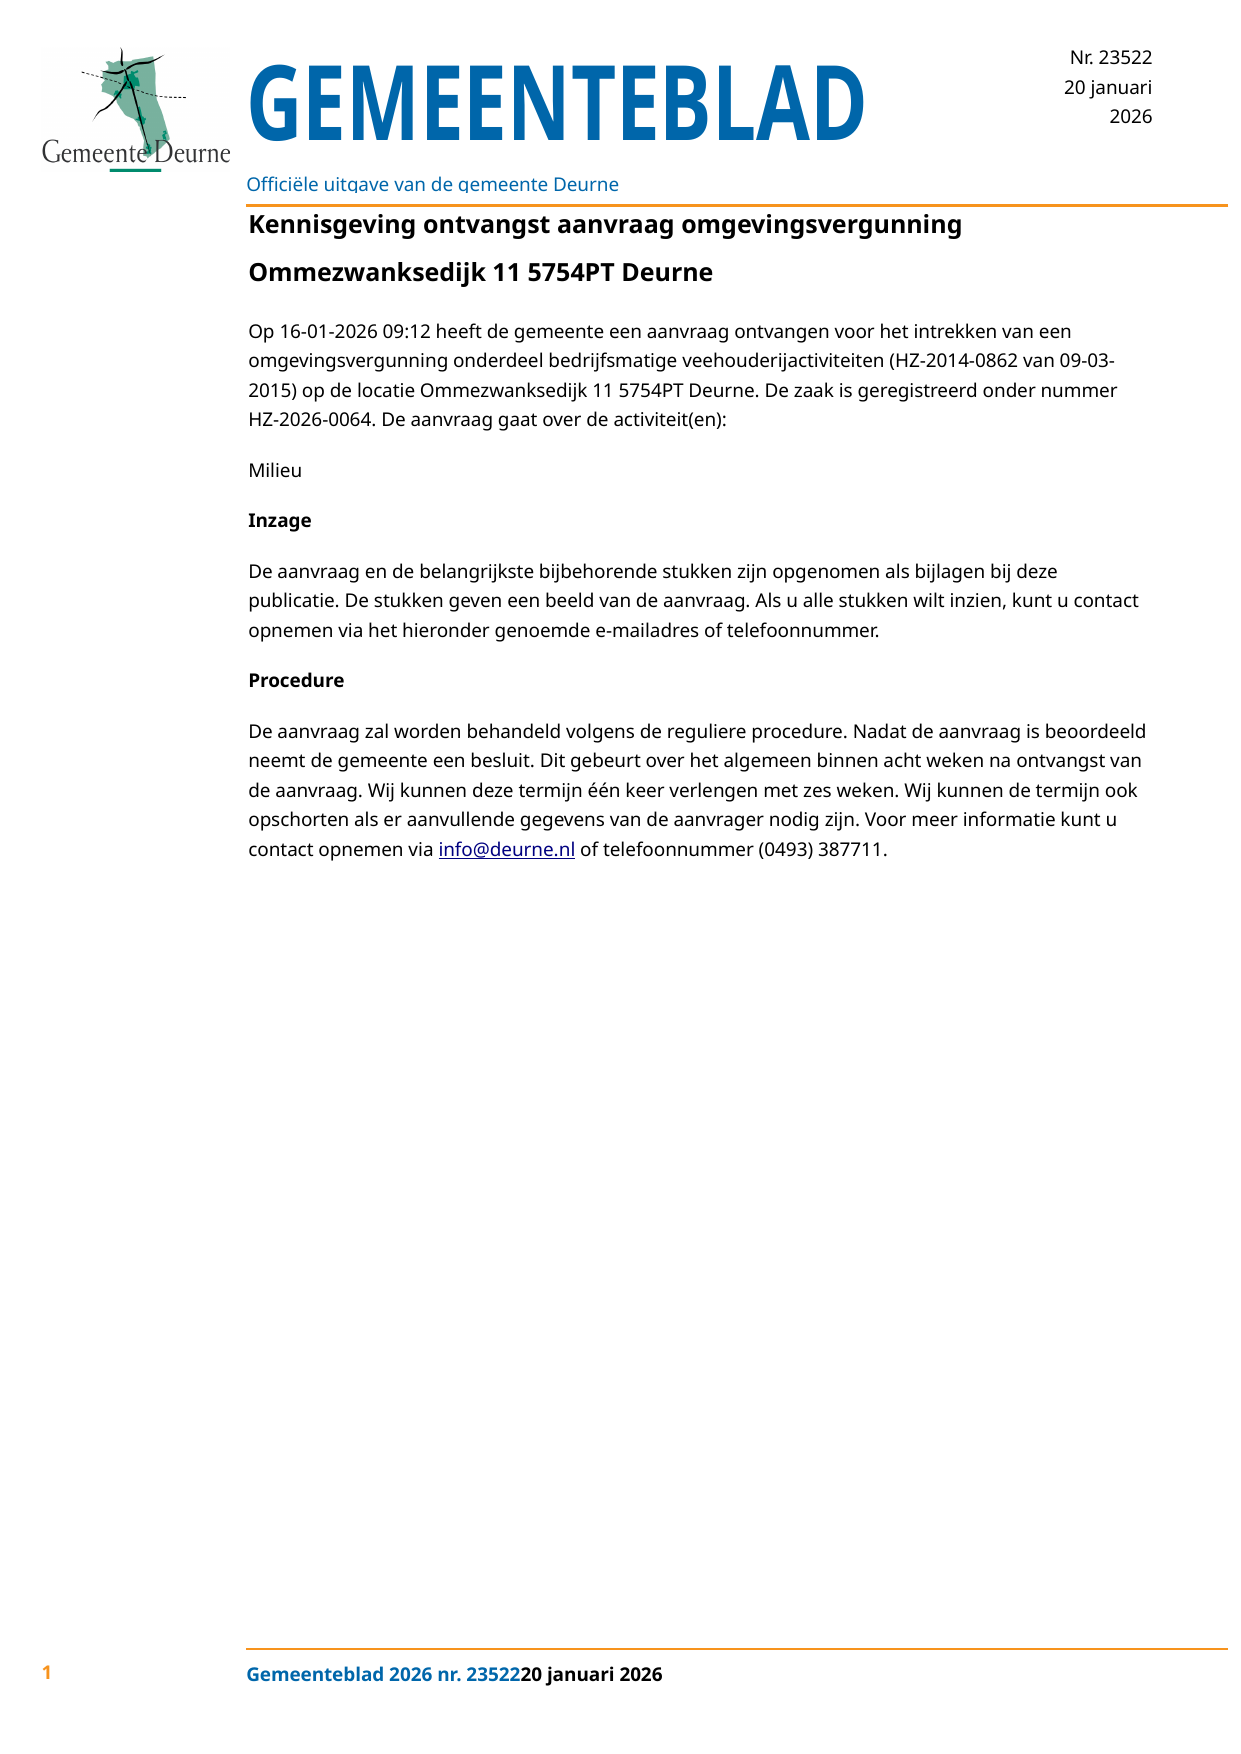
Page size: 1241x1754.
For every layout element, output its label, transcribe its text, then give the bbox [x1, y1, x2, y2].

text De aanvraag zal worden behandeld volgens de reguliere procedure. Nadat de aanvraag is beoordeeld neemt de gemeente een besluit. Dit gebeurt over het algemeen binnen acht weken na ontvangst van de aanvraag. Wij kunnen deze termijn één keer verlengen met zes weken. Wij kunnen de termijn ook opschorten als er aanvullende gegevens van de aanvrager nodig zijn. Voor meer informatie kunt u contact opnemen via info@deurne.nl of telefoonnummer (0493) 387711. [248, 718, 1152, 862]
picture [41, 47, 231, 172]
text Procedure [248, 667, 1152, 693]
text De aanvraag en de belangrijkste bijbehorende stukken zijn opgenomen als bijlagen bij deze publicatie. De stukken geven een beeld van de aanvraag. Als u alle stukken wilt inzien, kunt u contact opnemen via het hieronder genoemde e-mailadres of telefoonnummer. [248, 558, 1152, 643]
text Inzage [248, 507, 1152, 533]
text Kennisgeving ontvangst aanvraag omgevingsvergunning Ommezwanksedijk 11 5754PT Deurne [248, 207, 1152, 288]
text Milieu [248, 457, 1152, 483]
text Op 16-01-2026 09:12 heeft de gemeente een aanvraag ontvangen voor het intrekken van een omgevingsvergunning onderdeel bedrijfsmatige veehouderijactiviteiten (HZ-2014-0862 van 09-03-2015) op de locatie Ommezwanksedijk 11 5754PT Deurne. De zaak is geregistreerd onder nummer HZ-2026-0064. De aanvraag gaat over de activiteit(en): [248, 318, 1152, 432]
